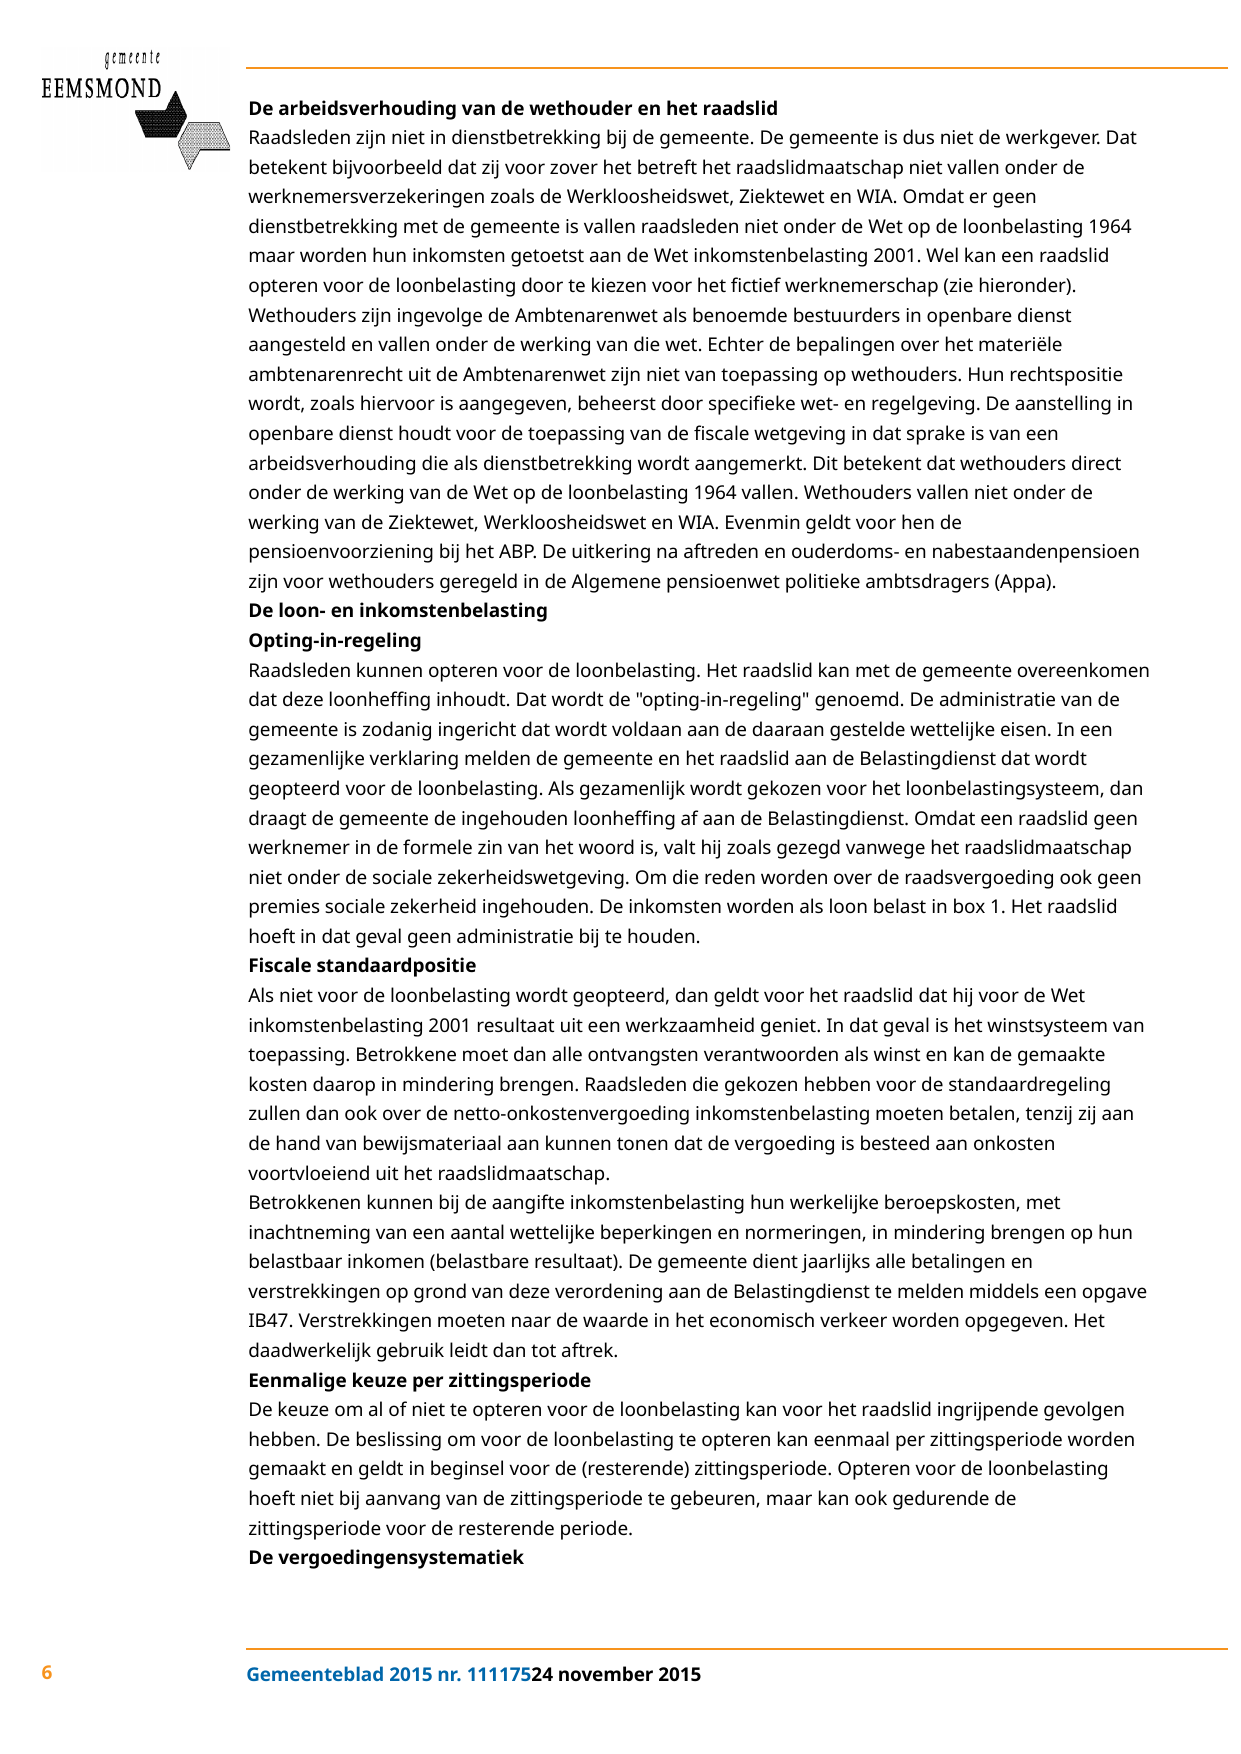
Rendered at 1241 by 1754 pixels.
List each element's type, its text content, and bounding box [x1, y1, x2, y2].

text Opting-in-regeling [248, 627, 1152, 653]
text De keuze om al of niet te opteren voor de loonbelasting kan voor het raadslid ingrijpende gevolgen hebben. De beslissing om voor de loonbelasting te opteren kan eenmaal per zittingsperiode worden gemaakt en geldt in beginsel voor de (resterende) zittingsperiode. Opteren voor de loonbelasting hoeft niet bij aanvang van de zittingsperiode te gebeuren, maar kan ook gedurende de zittingsperiode voor de resterende periode. [248, 1396, 1152, 1541]
text Raadsleden zijn niet in dienstbetrekking bij de gemeente. De gemeente is dus niet de werkgever. Dat betekent bijvoorbeeld dat zij voor zover het betreft het raadslidmaatschap niet vallen onder de werknemersverzekeringen zoals de Werkloosheidswet, Ziektewet en WIA. Omdat er geen dienstbetrekking met de gemeente is vallen raadsleden niet onder de Wet op de loonbelasting 1964 maar worden hun inkomsten getoetst aan de Wet inkomstenbelasting 2001. Wel kan een raadslid opteren voor de loonbelasting door te kiezen voor het fictief werknemerschap (zie hieronder). [248, 124, 1152, 298]
text Raadsleden kunnen opteren voor de loonbelasting. Het raadslid kan met de gemeente overeenkomen dat deze loonheffing inhoudt. Dat wordt de "opting-in-regeling" genoemd. De administratie van de gemeente is zodanig ingericht dat wordt voldaan aan de daaraan gestelde wettelijke eisen. In een gezamenlijke verklaring melden de gemeente en het raadslid aan de Belastingdienst dat wordt geopteerd voor de loonbelasting. Als gezamenlijk wordt gekozen voor het loonbelastingsysteem, dan draagt de gemeente de ingehouden loonheffing af aan de Belastingdienst. Omdat een raadslid geen werknemer in de formele zin van het woord is, valt hij zoals gezegd vanwege het raadslidmaatschap niet onder de sociale zekerheidswetgeving. Om die reden worden over de raadsvergoeding ook geen premies sociale zekerheid ingehouden. De inkomsten worden als loon belast in box 1. Het raadslid hoeft in dat geval geen administratie bij te houden. [248, 657, 1152, 949]
text De loon- en inkomstenbelasting [248, 598, 1152, 623]
picture [41, 47, 231, 172]
text De vergoedingensystematiek [248, 1544, 1152, 1570]
text Fiscale standaardpositie [248, 953, 1152, 978]
text Betrokkenen kunnen bij de aangifte inkomstenbelasting hun werkelijke beroepskosten, met inachtneming van een aantal wettelijke beperkingen en normeringen, in mindering brengen op hun belastbaar inkomen (belastbare resultaat). De gemeente dient jaarlijks alle betalingen en verstrekkingen op grond van deze verordening aan de Belastingdienst te melden middels een opgave IB47. Verstrekkingen moeten naar de waarde in het economisch verkeer worden opgegeven. Het daadwerkelijk gebruik leidt dan tot aftrek. [248, 1189, 1152, 1363]
text Eenmalige keuze per zittingsperiode [248, 1367, 1152, 1393]
text De arbeidsverhouding van de wethouder en het raadslid [248, 95, 1152, 121]
text Als niet voor de loonbelasting wordt geopteerd, dan geldt voor het raadslid dat hij voor de Wet inkomstenbelasting 2001 resultaat uit een werkzaamheid geniet. In dat geval is het winstsysteem van toepassing. Betrokkene moet dan alle ontvangsten verantwoorden als winst en kan de gemaakte kosten daarop in mindering brengen. Raadsleden die gekozen hebben voor de standaardregeling zullen dan ook over de netto-onkostenvergoeding inkomstenbelasting moeten betalen, tenzij zij aan de hand van bewijsmateriaal aan kunnen tonen dat de vergoeding is besteed aan onkosten voortvloeiend uit het raadslidmaatschap. [248, 982, 1152, 1186]
text Wethouders zijn ingevolge de Ambtenarenwet als benoemde bestuurders in openbare dienst aangesteld en vallen onder de werking van die wet. Echter de bepalingen over het materiële ambtenarenrecht uit de Ambtenarenwet zijn niet van toepassing op wethouders. Hun rechtspositie wordt, zoals hiervoor is aangegeven, beheerst door specifieke wet- en regelgeving. De aanstelling in openbare dienst houdt voor de toepassing van de fiscale wetgeving in dat sprake is van een arbeidsverhouding die als dienstbetrekking wordt aangemerkt. Dit betekent dat wethouders direct onder de werking van de Wet op de loonbelasting 1964 vallen. Wethouders vallen niet onder de werking van de Ziektewet, Werkloosheidswet en WIA. Evenmin geldt voor hen de pensioenvoorziening bij het ABP. De uitkering na aftreden en ouderdoms- en nabestaandenpensioen zijn voor wethouders geregeld in de Algemene pensioenwet politieke ambtsdragers (Appa). [248, 302, 1152, 594]
